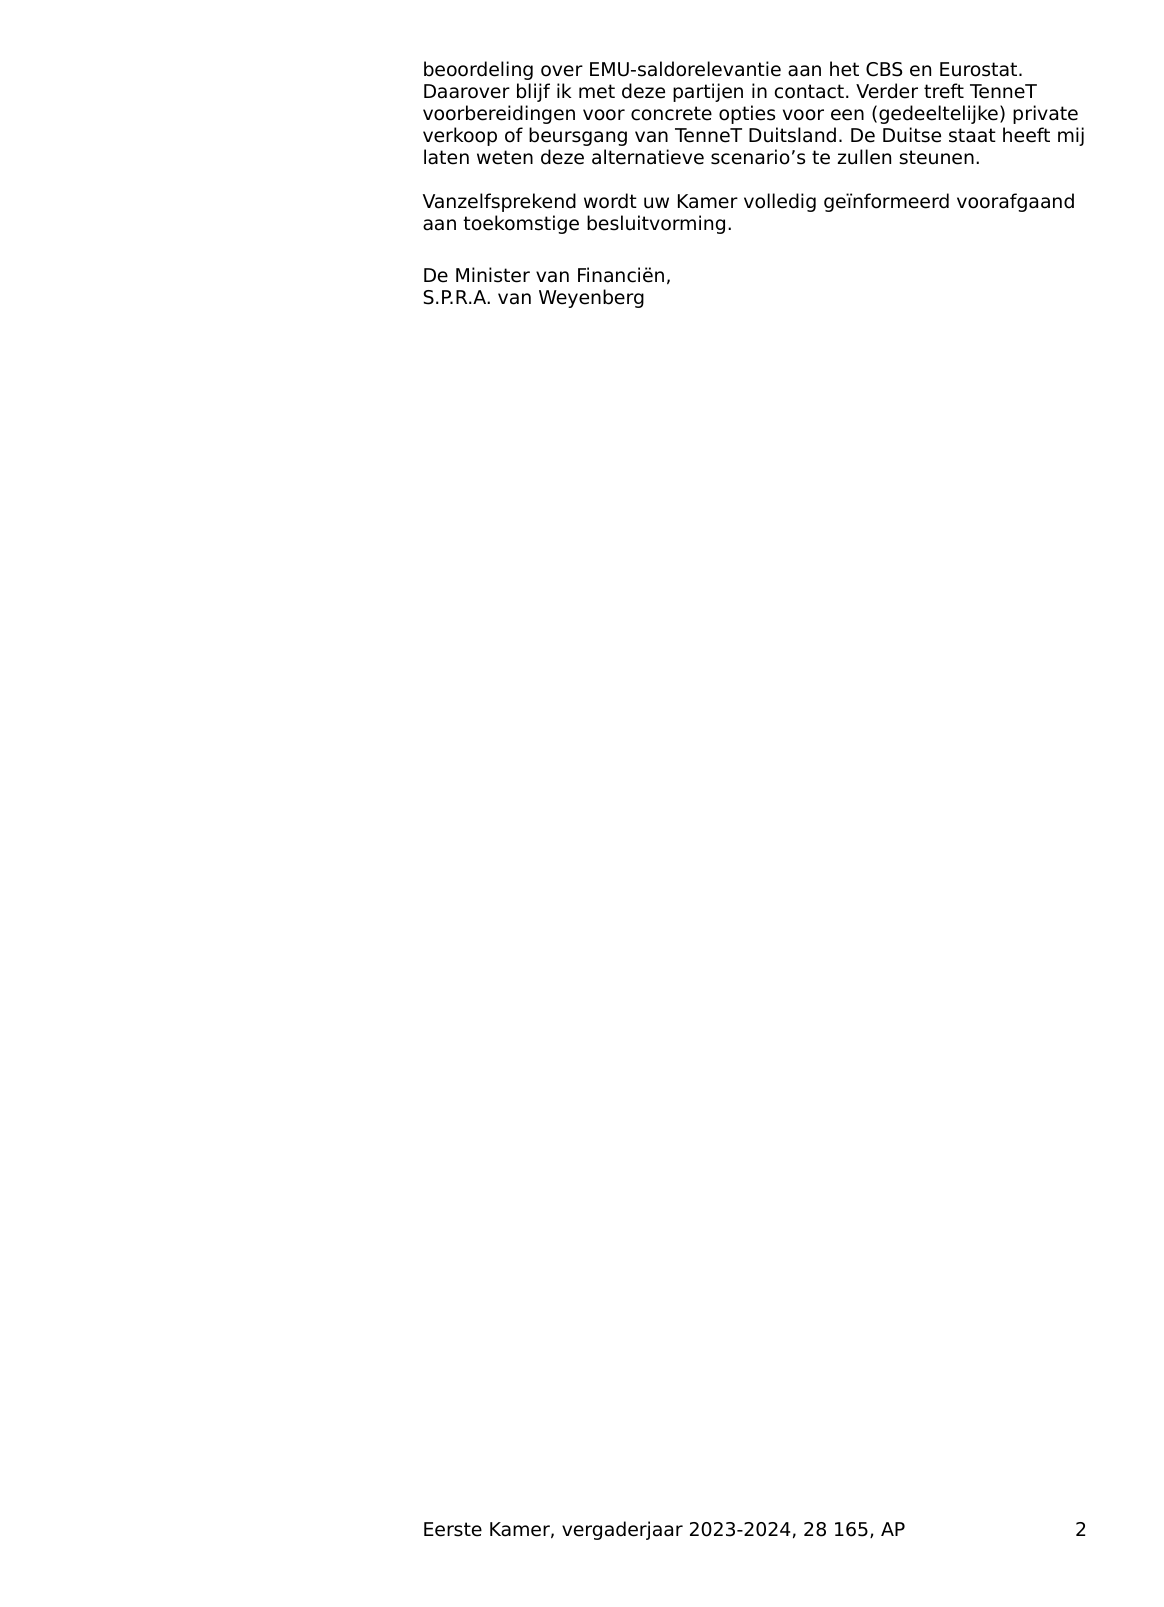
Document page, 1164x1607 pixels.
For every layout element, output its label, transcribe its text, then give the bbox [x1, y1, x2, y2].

text Vanzelfsprekend wordt uw Kamer volledig geïnformeerd voorafgaand aan toekomstige besluitvorming. [422, 191, 1087, 235]
text De Minister van Financiën, S.P.R.A. van Weyenberg [422, 265, 1087, 309]
text beoordeling over EMU-saldorelevantie aan het CBS en Eurostat. Daarover blijf ik met deze partijen in contact. Verder treft TenneT voorbereidingen voor concrete opties voor een (gedeeltelijke) private verkoop of beursgang van TenneT Duitsland. De Duitse staat heeft mij laten weten deze alternatieve scenario’s te zullen steunen. [422, 59, 1087, 169]
